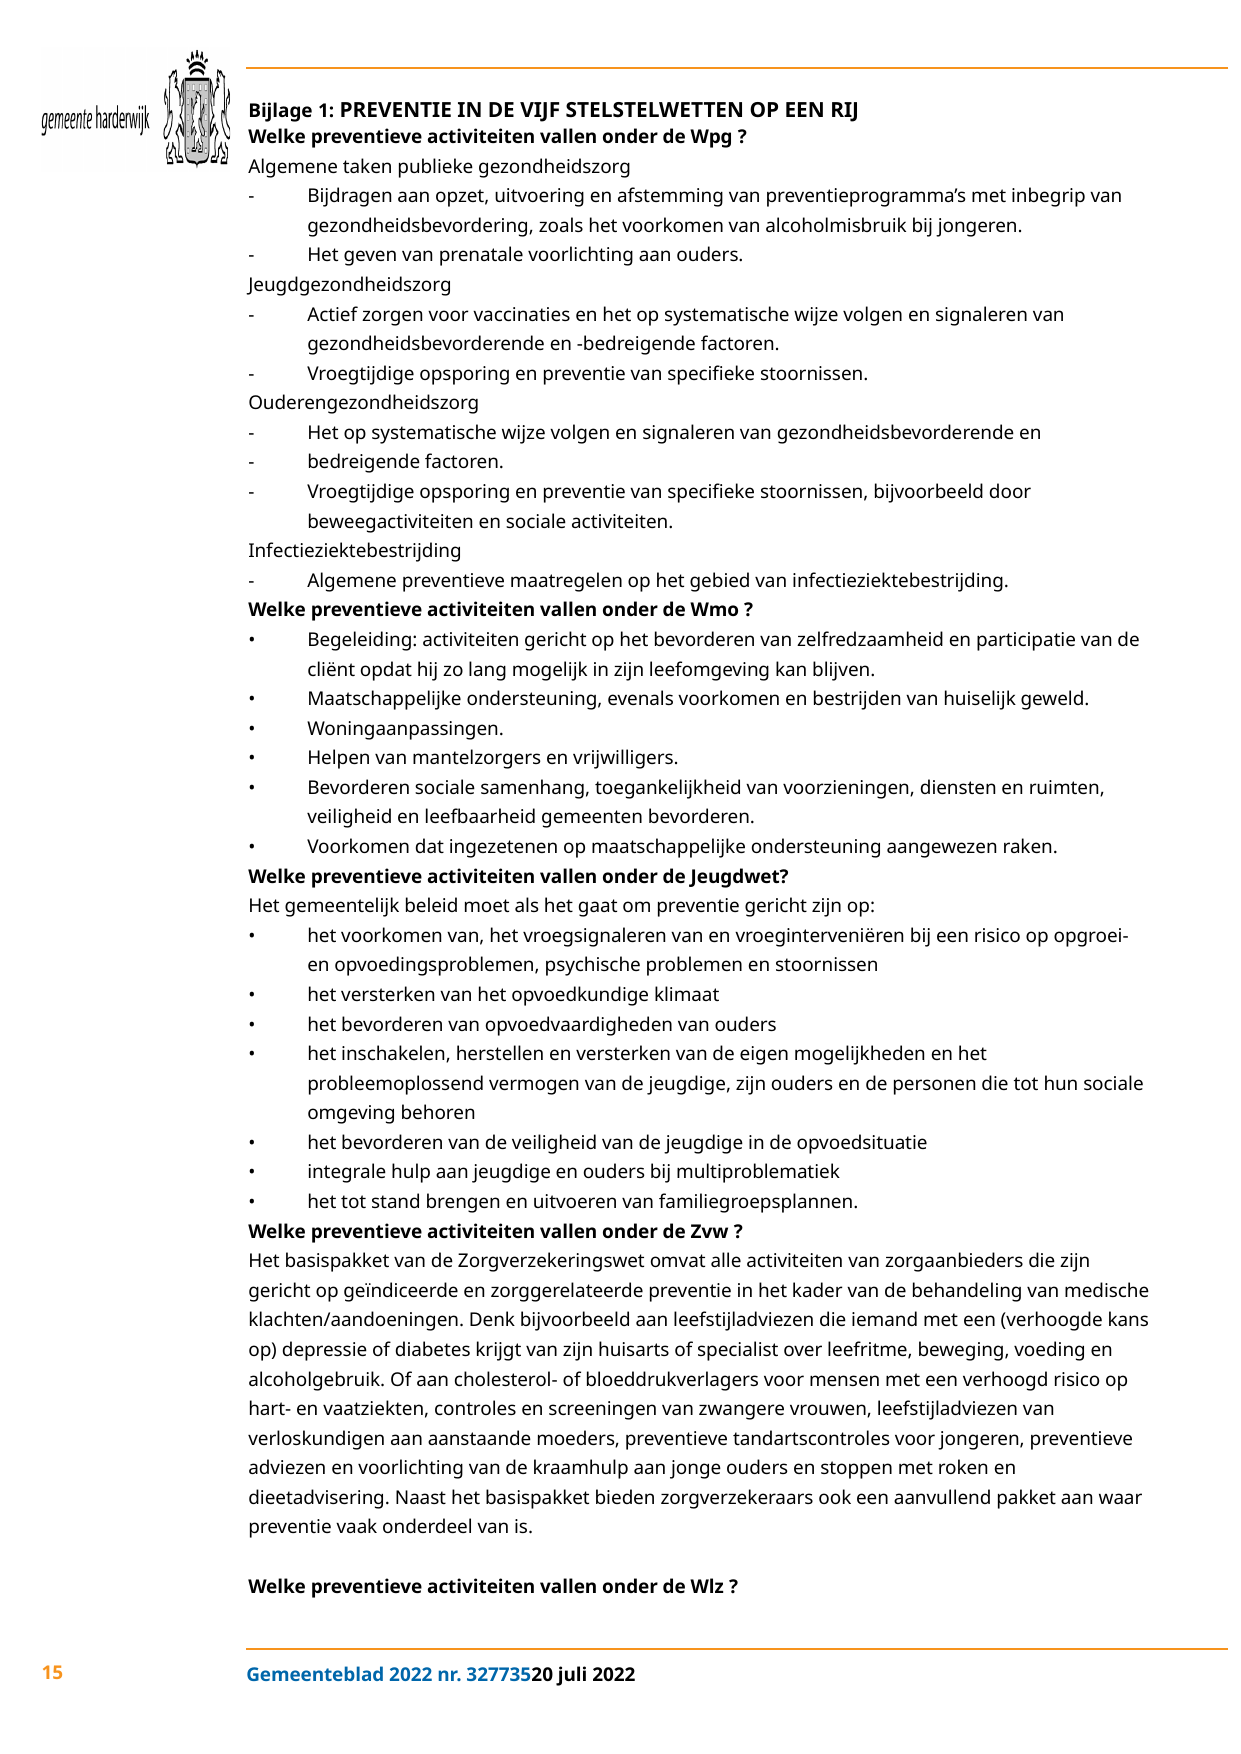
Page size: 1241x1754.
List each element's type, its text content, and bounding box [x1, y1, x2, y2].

text Welke preventieve activiteiten vallen onder de Wpg ? [248, 123, 1152, 149]
list Begeleiding: activiteiten gericht op het bevorderen van zelfredzaamheid en participatie van de cliënt opdat hij zo lang mogelijk in zijn leefomgeving kan blijven. [248, 626, 1152, 682]
list Helpen van mantelzorgers en vrijwilligers. [248, 744, 1152, 770]
list Vroegtijdige opsporing en preventie van specifieke stoornissen, bijvoorbeeld door beweegactiviteiten en sociale activiteiten. [248, 478, 1152, 534]
text Bijlage 1: PREVENTIE IN DE VIJF STELSTELWETTEN OP EEN RIJ [248, 95, 1152, 123]
text Welke preventieve activiteiten vallen onder de Wlz ? [248, 1573, 1152, 1599]
picture [41, 47, 231, 172]
text Welke preventieve activiteiten vallen onder de Wmo ? [248, 597, 1152, 622]
list Voorkomen dat ingezetenen op maatschappelijke ondersteuning aangewezen raken. [248, 833, 1152, 859]
list Het op systematische wijze volgen en signaleren van gezondheidsbevorderende en [248, 419, 1152, 445]
list integrale hulp aan jeugdige en ouders bij multiproblematiek [248, 1159, 1152, 1184]
list Bevorderen sociale samenhang, toegankelijkheid van voorzieningen, diensten en ruimten, veiligheid en leefbaarheid gemeenten bevorderen. [248, 774, 1152, 829]
list het voorkomen van, het vroegsignaleren van en vroeginterveniëren bij een risico op opgroei- en opvoedingsproblemen, psychische problemen en stoornissen [248, 922, 1152, 977]
text Jeugdgezondheidszorg [248, 271, 1152, 297]
list bedreigende factoren. [248, 449, 1152, 474]
text Welke preventieve activiteiten vallen onder de Zvw ? [248, 1218, 1152, 1244]
list het inschakelen, herstellen en versterken van de eigen mogelijkheden en het probleemoplossend vermogen van de jeugdige, zijn ouders en de personen die tot hun sociale omgeving behoren [248, 1040, 1152, 1125]
list Woningaanpassingen. [248, 715, 1152, 741]
list Algemene preventieve maatregelen op het gebied van infectieziektebestrijding. [248, 567, 1152, 593]
text Welke preventieve activiteiten vallen onder de Jeugdwet? [248, 863, 1152, 889]
list het bevorderen van de veiligheid van de jeugdige in de opvoedsituatie [248, 1129, 1152, 1155]
list Vroegtijdige opsporing en preventie van specifieke stoornissen. [248, 360, 1152, 386]
list Het geven van prenatale voorlichting aan ouders. [248, 242, 1152, 267]
text Het gemeentelijk beleid moet als het gaat om preventie gericht zijn op: [248, 892, 1152, 918]
list Actief zorgen voor vaccinaties en het op systematische wijze volgen en signaleren van gezondheidsbevorderende en -bedreigende factoren. [248, 301, 1152, 356]
text Het basispakket van de Zorgverzekeringswet omvat alle activiteiten van zorgaanbieders die zijn gericht op geïndiceerde en zorggerelateerde preventie in het kader van de behandeling van medische klachten/aandoeningen. Denk bijvoorbeeld aan leefstijladviezen die iemand met een (verhoogde kans op) depressie of diabetes krijgt van zijn huisarts of specialist over leefritme, beweging, voeding en alcoholgebruik. Of aan cholesterol- of bloeddrukverlagers voor mensen met een verhoogd risico op hart- en vaatziekten, controles en screeningen van zwangere vrouwen, leefstijladviezen van verloskundigen aan aanstaande moeders, preventieve tandartscontroles voor jongeren, preventieve adviezen en voorlichting van de kraamhulp aan jonge ouders en stoppen met roken en dieetadvisering. Naast het basispakket bieden zorgverzekeraars ook een aanvullend pakket aan waar preventie vaak onderdeel van is. [248, 1247, 1152, 1539]
list het tot stand brengen en uitvoeren van familiegroepsplannen. [248, 1188, 1152, 1214]
list het bevorderen van opvoedvaardigheden van ouders [248, 1011, 1152, 1037]
list het versterken van het opvoedkundige klimaat [248, 981, 1152, 1007]
text Ouderengezondheidszorg [248, 389, 1152, 415]
list Bijdragen aan opzet, uitvoering en afstemming van preventieprogramma’s met inbegrip van gezondheidsbevordering, zoals het voorkomen van alcoholmisbruik bij jongeren. [248, 182, 1152, 238]
text Infectieziektebestrijding [248, 537, 1152, 563]
list Maatschappelijke ondersteuning, evenals voorkomen en bestrijden van huiselijk geweld. [248, 685, 1152, 711]
text Algemene taken publieke gezondheidszorg [248, 153, 1152, 179]
